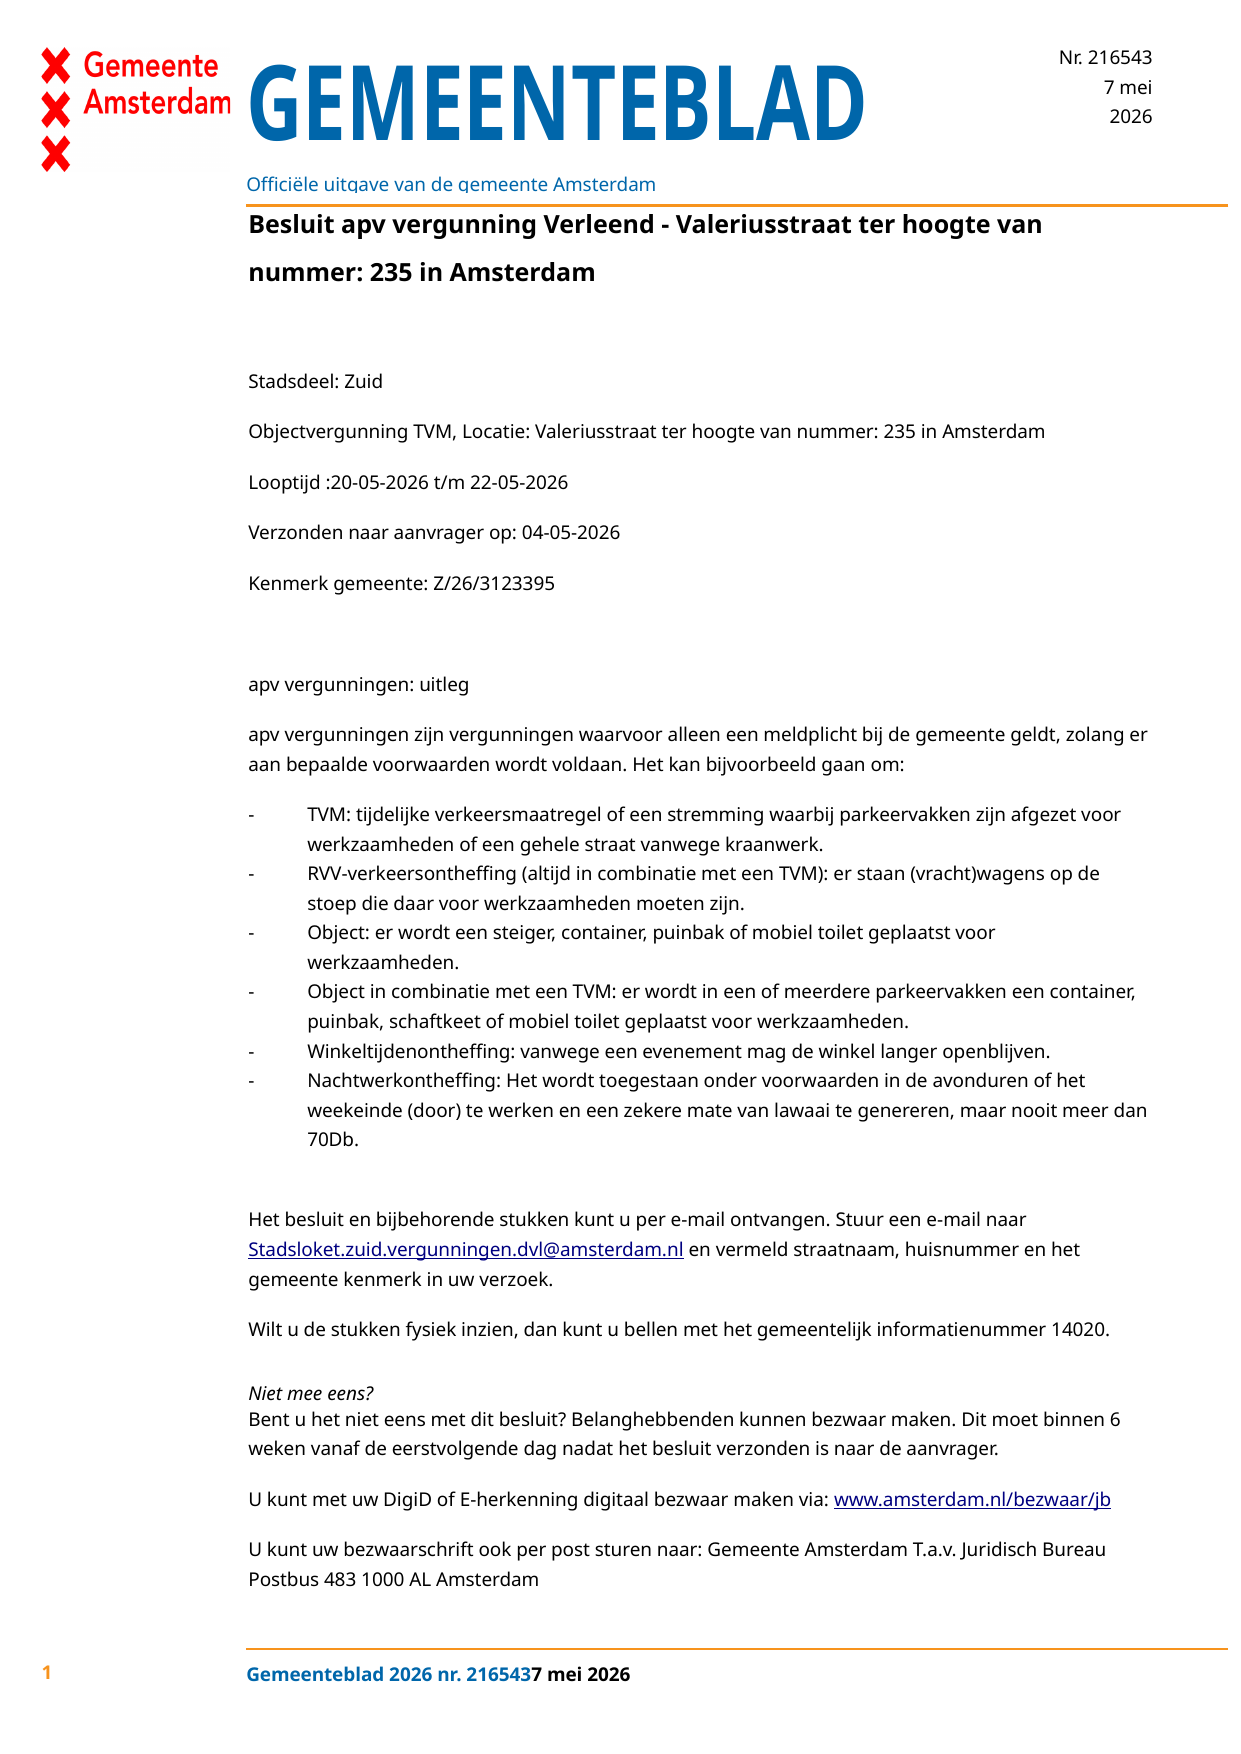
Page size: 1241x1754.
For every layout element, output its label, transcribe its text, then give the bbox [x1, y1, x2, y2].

list Nachtwerkontheffing: Het wordt toegestaan onder voorwaarden in de avonduren of het weekeinde (door) te werken en een zekere mate van lawaai te genereren, maar nooit meer dan 70Db. [248, 1067, 1152, 1152]
list Winkeltijdenontheffing: vanwege een evenement mag de winkel langer openblijven. [248, 1038, 1152, 1064]
text Stadsdeel: Zuid [248, 368, 1152, 394]
text Bent u het niet eens met dit besluit? Belanghebbenden kunnen bezwaar maken. Dit moet binnen 6 weken vanaf de eerstvolgende dag nadat het besluit verzonden is naar de aanvrager. [248, 1406, 1152, 1461]
text Het besluit en bijbehorende stukken kunt u per e-mail ontvangen. Stuur een e-mail naar Stadsloket.zuid.vergunningen.dvl@amsterdam.nl en vermeld straatnaam, huisnummer en het gemeente kenmerk in uw verzoek. [248, 1207, 1152, 1292]
text Verzonden naar aanvrager op: 04-05-2026 [248, 519, 1152, 545]
text Wilt u de stukken fysiek inzien, dan kunt u bellen met het gemeentelijk informatienummer 14020. [248, 1316, 1152, 1342]
text Looptijd :20-05-2026 t/m 22-05-2026 [248, 469, 1152, 495]
list RVV-verkeersontheffing (altijd in combinatie met een TVM): er staan (vracht)wagens op de stoep die daar voor werkzaamheden moeten zijn. [248, 860, 1152, 916]
text U kunt uw bezwaarschrift ook per post sturen naar: Gemeente Amsterdam T.a.v. Juridisch Bureau Postbus 483 1000 AL Amsterdam [248, 1536, 1152, 1592]
text Objectvergunning TVM, Locatie: Valeriusstraat ter hoogte van nummer: 235 in Amsterdam [248, 419, 1152, 444]
list Object in combinatie met een TVM: er wordt in een of meerdere parkeervakken een container, puinbak, schaftkeet of mobiel toilet geplaatst voor werkzaamheden. [248, 979, 1152, 1034]
text U kunt met uw DigiD of E-herkenning digitaal bezwaar maken via: www.amsterdam.nl/bezwaar/jb [248, 1486, 1152, 1512]
list Object: er wordt een steiger, container, puinbak of mobiel toilet geplaatst voor werkzaamheden. [248, 919, 1152, 975]
text apv vergunningen: uitleg [248, 671, 1152, 697]
text Niet mee eens? [248, 1380, 1152, 1406]
list TVM: tijdelijke verkeersmaatregel of een stremming waarbij parkeervakken zijn afgezet voor werkzaamheden of een gehele straat vanwege kraanwerk. [248, 801, 1152, 857]
picture [41, 47, 231, 172]
text Kenmerk gemeente: Z/26/3123395 [248, 570, 1152, 596]
text apv vergunningen zijn vergunningen waarvoor alleen een meldplicht bij de gemeente geldt, zolang er aan bepaalde voorwaarden wordt voldaan. Het kan bijvoorbeeld gaan om: [248, 721, 1152, 777]
text Besluit apv vergunning Verleend - Valeriusstraat ter hoogte van nummer: 235 in Amsterdam [248, 207, 1152, 288]
